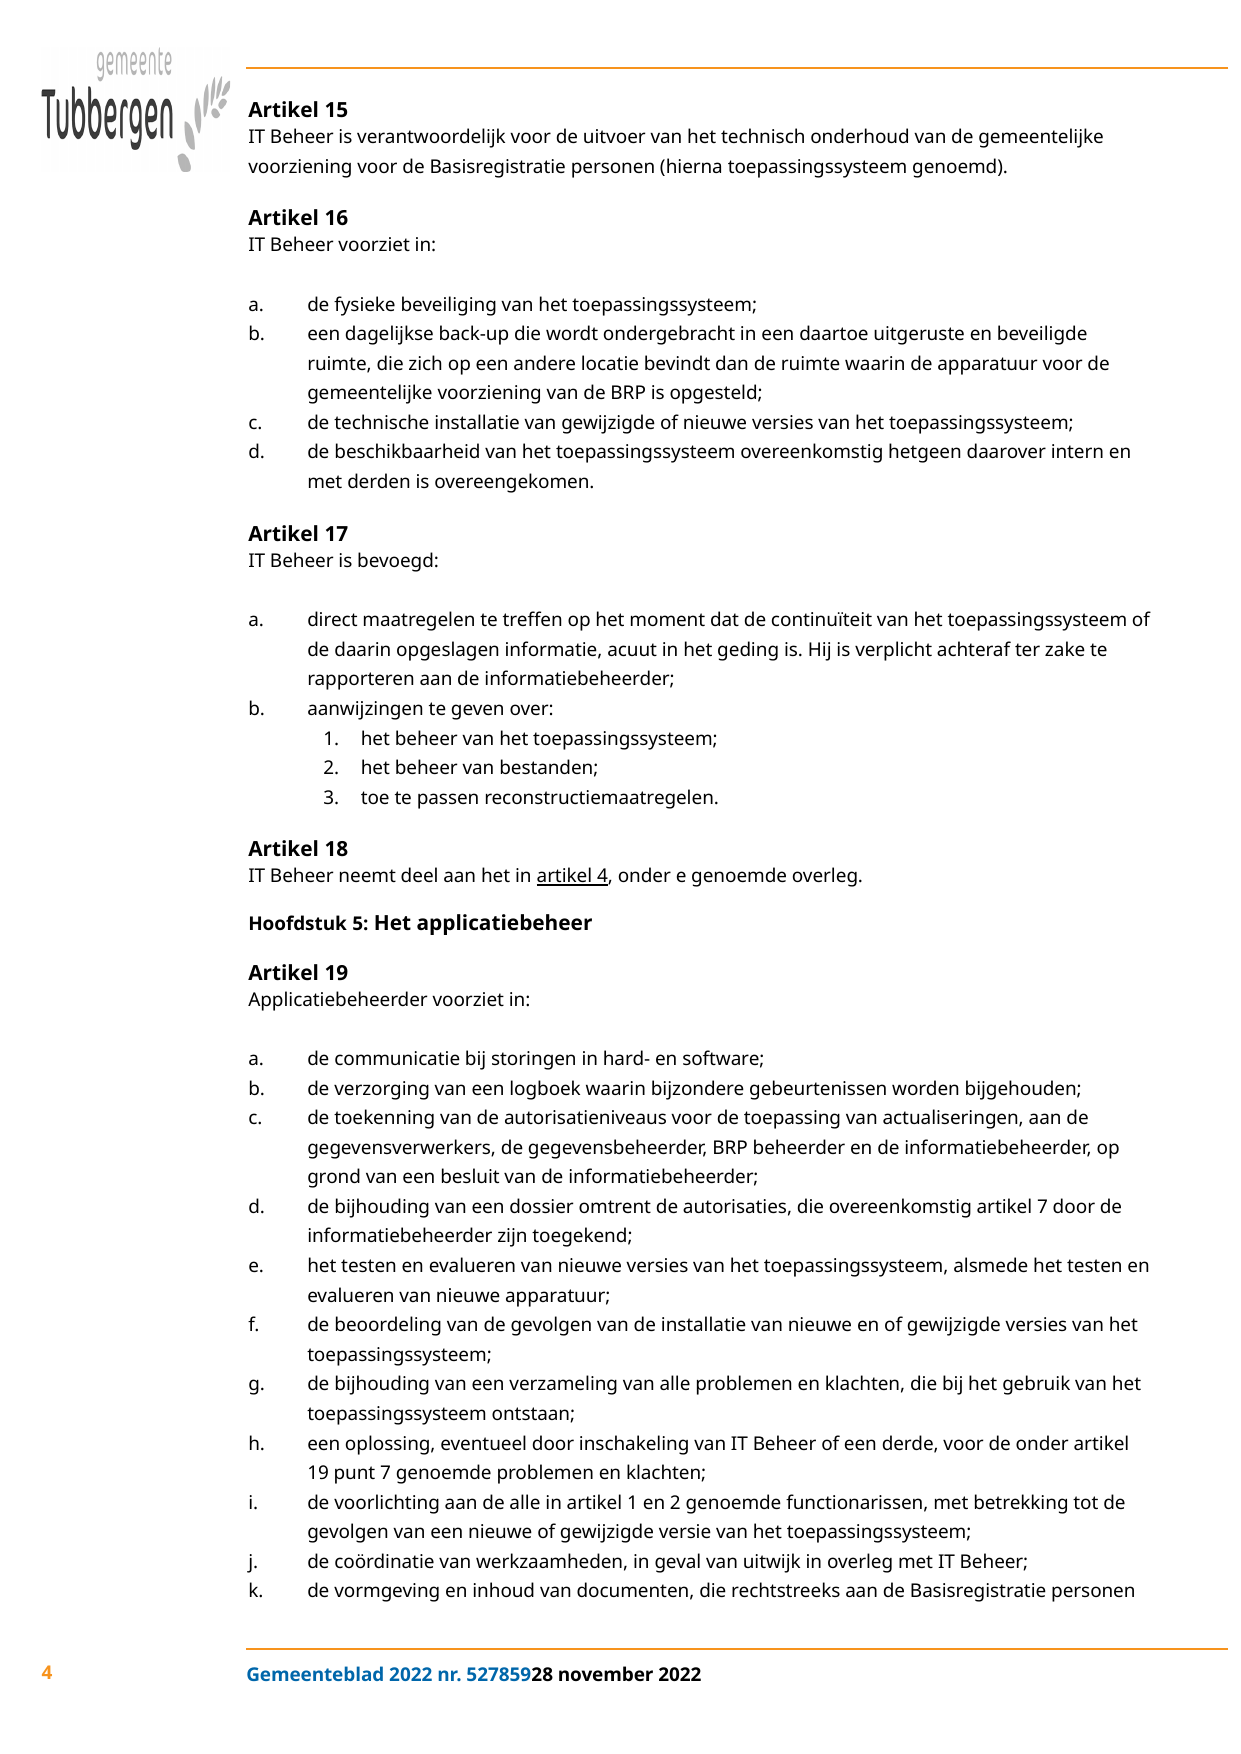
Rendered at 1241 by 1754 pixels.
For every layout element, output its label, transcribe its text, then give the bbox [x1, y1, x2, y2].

text Artikel 19 [248, 958, 1152, 986]
list de fysieke beveiliging van het toepassingssysteem; [248, 291, 1152, 317]
list de verzorging van een logboek waarin bijzondere gebeurtenissen worden bijgehouden; [248, 1075, 1152, 1101]
list het beheer van bestanden; [323, 754, 1152, 780]
text Artikel 16 [248, 203, 1152, 232]
list de beschikbaarheid van het toepassingssysteem overeenkomstig hetgeen daarover intern en met derden is overeengekomen. [248, 439, 1152, 494]
text IT Beheer voorziet in: [248, 232, 1152, 257]
text Artikel 15 [248, 95, 1152, 123]
text Artikel 17 [248, 519, 1152, 547]
text Applicatiebeheerder voorziet in: [248, 986, 1152, 1012]
list direct maatregelen te treffen op het moment dat de continuïteit van het toepassingssysteem of de daarin opgeslagen informatie, acuut in het geding is. Hij is verplicht achteraf ter zake te rapporteren aan de informatiebeheerder; [248, 606, 1152, 691]
list de voorlichting aan de alle in artikel 1 en 2 genoemde functionarissen, met betrekking tot de gevolgen van een nieuwe of gewijzigde versie van het toepassingssysteem; [248, 1489, 1152, 1544]
list het beheer van het toepassingssysteem; [323, 725, 1152, 750]
list de vormgeving en inhoud van documenten, die rechtstreeks aan de Basisregistratie personen [248, 1578, 1152, 1603]
text IT Beheer neemt deel aan het in artikel 4, onder e genoemde overleg. [248, 863, 1152, 888]
text Hoofdstuk 5: Het applicatiebeheer [248, 908, 1152, 937]
list het testen en evalueren van nieuwe versies van het toepassingssysteem, alsmede het testen en evalueren van nieuwe apparatuur; [248, 1252, 1152, 1308]
list de bijhouding van een verzameling van alle problemen en klachten, die bij het gebruik van het toepassingssysteem ontstaan; [248, 1371, 1152, 1426]
picture [41, 47, 231, 172]
list de bijhouding van een dossier omtrent de autorisaties, die overeenkomstig artikel 7 door de informatiebeheerder zijn toegekend; [248, 1193, 1152, 1248]
list een oplossing, eventueel door inschakeling van IT Beheer of een derde, voor de onder artikel 19 punt 7 genoemde problemen en klachten; [248, 1430, 1152, 1485]
text Artikel 18 [248, 834, 1152, 863]
text IT Beheer is bevoegd: [248, 547, 1152, 573]
text IT Beheer is verantwoordelijk voor de uitvoer van het technisch onderhoud van de gemeentelijke voorziening voor de Basisregistratie personen (hierna toepassingssysteem genoemd). [248, 123, 1152, 178]
list de toekenning van de autorisatieniveaus voor de toepassing van actualiseringen, aan de gegevensverwerkers, de gegevensbeheerder, BRP beheerder en de informatiebeheerder, op grond van een besluit van de informatiebeheerder; [248, 1104, 1152, 1189]
list aanwijzingen te geven over: [248, 695, 1152, 721]
list een dagelijkse back-up die wordt ondergebracht in een daartoe uitgeruste en beveiligde ruimte, die zich op een andere locatie bevindt dan de ruimte waarin de apparatuur voor de gemeentelijke voorziening van de BRP is opgesteld; [248, 320, 1152, 405]
list de beoordeling van de gevolgen van de installatie van nieuwe en of gewijzigde versies van het toepassingssysteem; [248, 1311, 1152, 1367]
list de technische installatie van gewijzigde of nieuwe versies van het toepassingssysteem; [248, 409, 1152, 435]
list de coördinatie van werkzaamheden, in geval van uitwijk in overleg met IT Beheer; [248, 1548, 1152, 1574]
list de communicatie bij storingen in hard- en software; [248, 1045, 1152, 1071]
list toe te passen reconstructiemaatregelen. [323, 784, 1152, 809]
